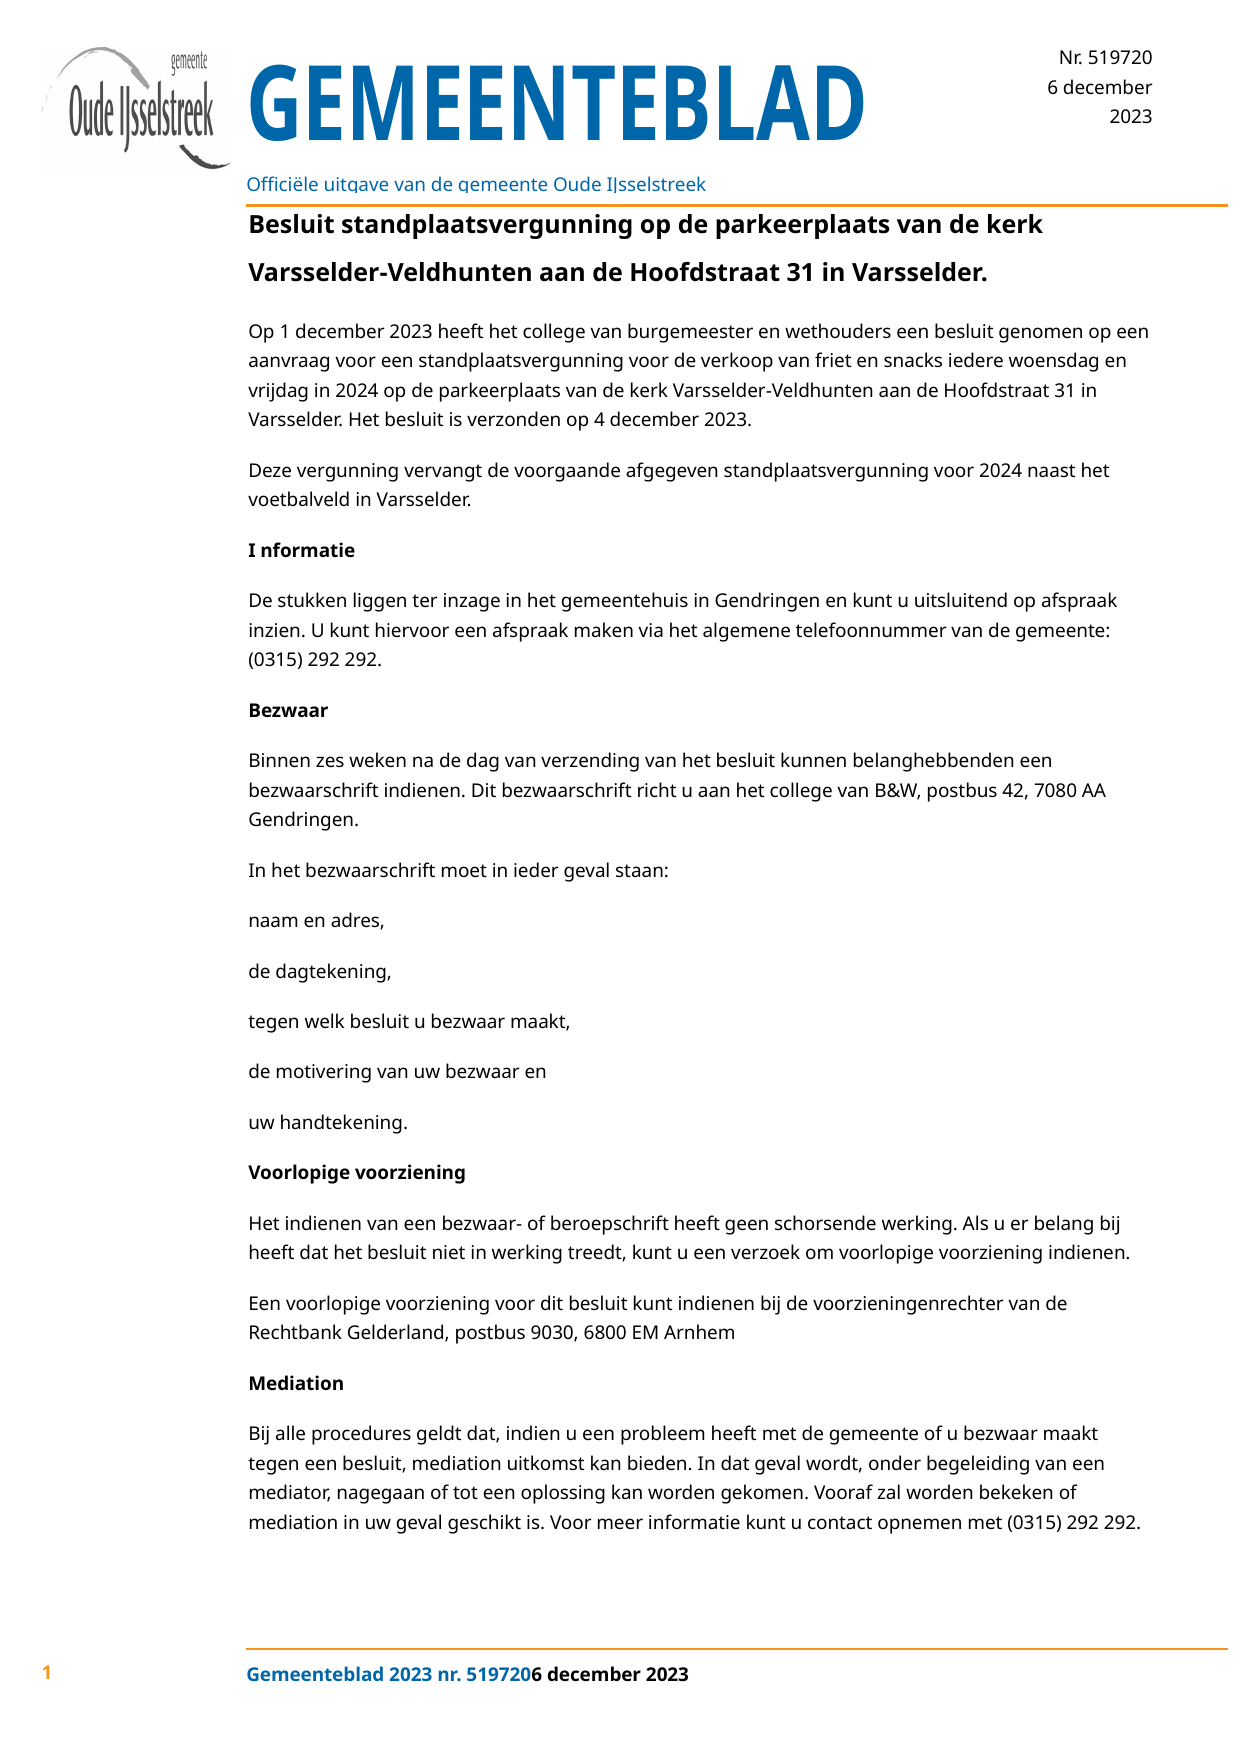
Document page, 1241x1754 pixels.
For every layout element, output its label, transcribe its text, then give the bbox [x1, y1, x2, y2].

text Op 1 december 2023 heeft het college van burgemeester en wethouders een besluit genomen op een aanvraag voor een standplaatsvergunning voor de verkoop van friet en snacks iedere woensdag en vrijdag in 2024 op de parkeerplaats van de kerk Varsselder-Veldhunten aan de Hoofdstraat 31 in Varsselder. Het besluit is verzonden op 4 december 2023. [248, 318, 1152, 432]
text Bezwaar [248, 697, 1152, 723]
text Besluit standplaatsvergunning op de parkeerplaats van de kerk Varsselder-Veldhunten aan de Hoofdstraat 31 in Varsselder. [248, 207, 1152, 288]
text Binnen zes weken na de dag van verzending van het besluit kunnen belanghebbenden een bezwaarschrift indienen. Dit bezwaarschrift richt u aan het college van B&W, postbus 42, 7080 AA Gendringen. [248, 747, 1152, 832]
text de motivering van uw bezwaar en [248, 1059, 1152, 1084]
text Een voorlopige voorziening voor dit besluit kunt indienen bij de voorzieningenrechter van de Rechtbank Gelderland, postbus 9030, 6800 EM Arnhem [248, 1290, 1152, 1345]
text De stukken liggen ter inzage in het gemeentehuis in Gendringen en kunt u uitsluitend op afspraak inzien. U kunt hiervoor een afspraak maken via het algemene telefoonnummer van de gemeente: (0315) 292 292. [248, 587, 1152, 672]
text Deze vergunning vervangt de voorgaande afgegeven standplaatsvergunning voor 2024 naast het voetbalveld in Varsselder. [248, 457, 1152, 512]
text tegen welk besluit u bezwaar maakt, [248, 1008, 1152, 1034]
picture [41, 47, 231, 172]
text I nformatie [248, 537, 1152, 563]
text uw handtekening. [248, 1109, 1152, 1135]
text de dagtekening, [248, 958, 1152, 984]
text naam en adres, [248, 907, 1152, 933]
text Bij alle procedures geldt dat, indien u een probleem heeft met de gemeente of u bezwaar maakt tegen een besluit, mediation uitkomst kan bieden. In dat geval wordt, onder begeleiding van een mediator, nagegaan of tot een oplossing kan worden gekomen. Vooraf zal worden bekeken of mediation in uw geval geschikt is. Voor meer informatie kunt u contact opnemen met (0315) 292 292. [248, 1420, 1152, 1535]
text Het indienen van een bezwaar- of beroepschrift heeft geen schorsende werking. Als u er belang bij heeft dat het besluit niet in werking treedt, kunt u een verzoek om voorlopige voorziening indienen. [248, 1210, 1152, 1265]
text Voorlopige voorziening [248, 1159, 1152, 1185]
text Mediation [248, 1370, 1152, 1396]
text In het bezwaarschrift moet in ieder geval staan: [248, 857, 1152, 883]
